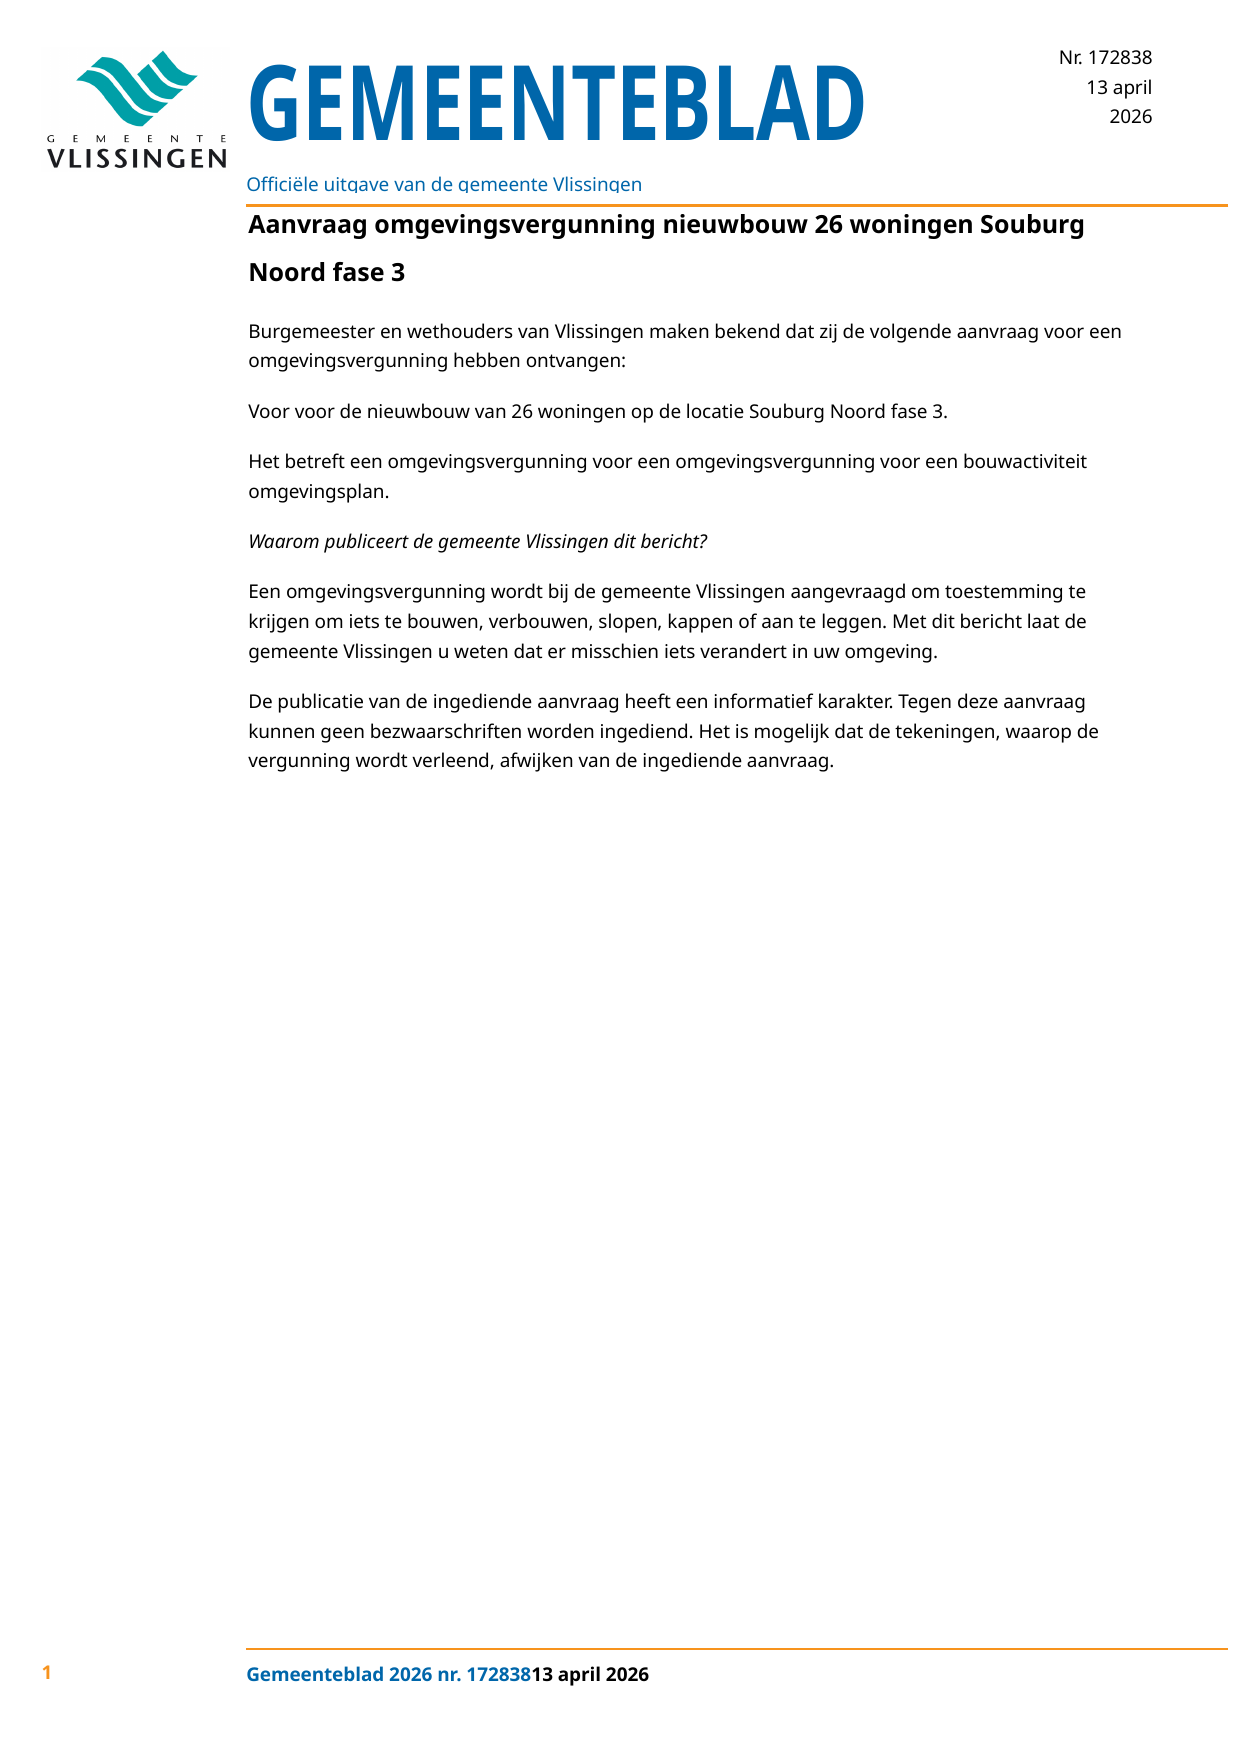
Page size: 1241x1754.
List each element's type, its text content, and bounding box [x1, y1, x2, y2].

text Aanvraag omgevingsvergunning nieuwbouw 26 woningen Souburg Noord fase 3 [248, 207, 1152, 288]
picture [41, 47, 231, 172]
text Waarom publiceert de gemeente Vlissingen dit bericht? [248, 528, 1152, 554]
text Burgemeester en wethouders van Vlissingen maken bekend dat zij de volgende aanvraag voor een omgevingsvergunning hebben ontvangen: [248, 318, 1152, 373]
text De publicatie van de ingediende aanvraag heeft een informatief karakter. Tegen deze aanvraag kunnen geen bezwaarschriften worden ingediend. Het is mogelijk dat de tekeningen, waarop de vergunning wordt verleend, afwijken van de ingediende aanvraag. [248, 688, 1152, 773]
text Voor voor de nieuwbouw van 26 woningen op de locatie Souburg Noord fase 3. [248, 398, 1152, 424]
text Het betreft een omgevingsvergunning voor een omgevingsvergunning voor een bouwactiviteit omgevingsplan. [248, 448, 1152, 504]
text Een omgevingsvergunning wordt bij de gemeente Vlissingen aangevraagd om toestemming te krijgen om iets te bouwen, verbouwen, slopen, kappen of aan te leggen. Met dit bericht laat de gemeente Vlissingen u weten dat er misschien iets verandert in uw omgeving. [248, 579, 1152, 664]
